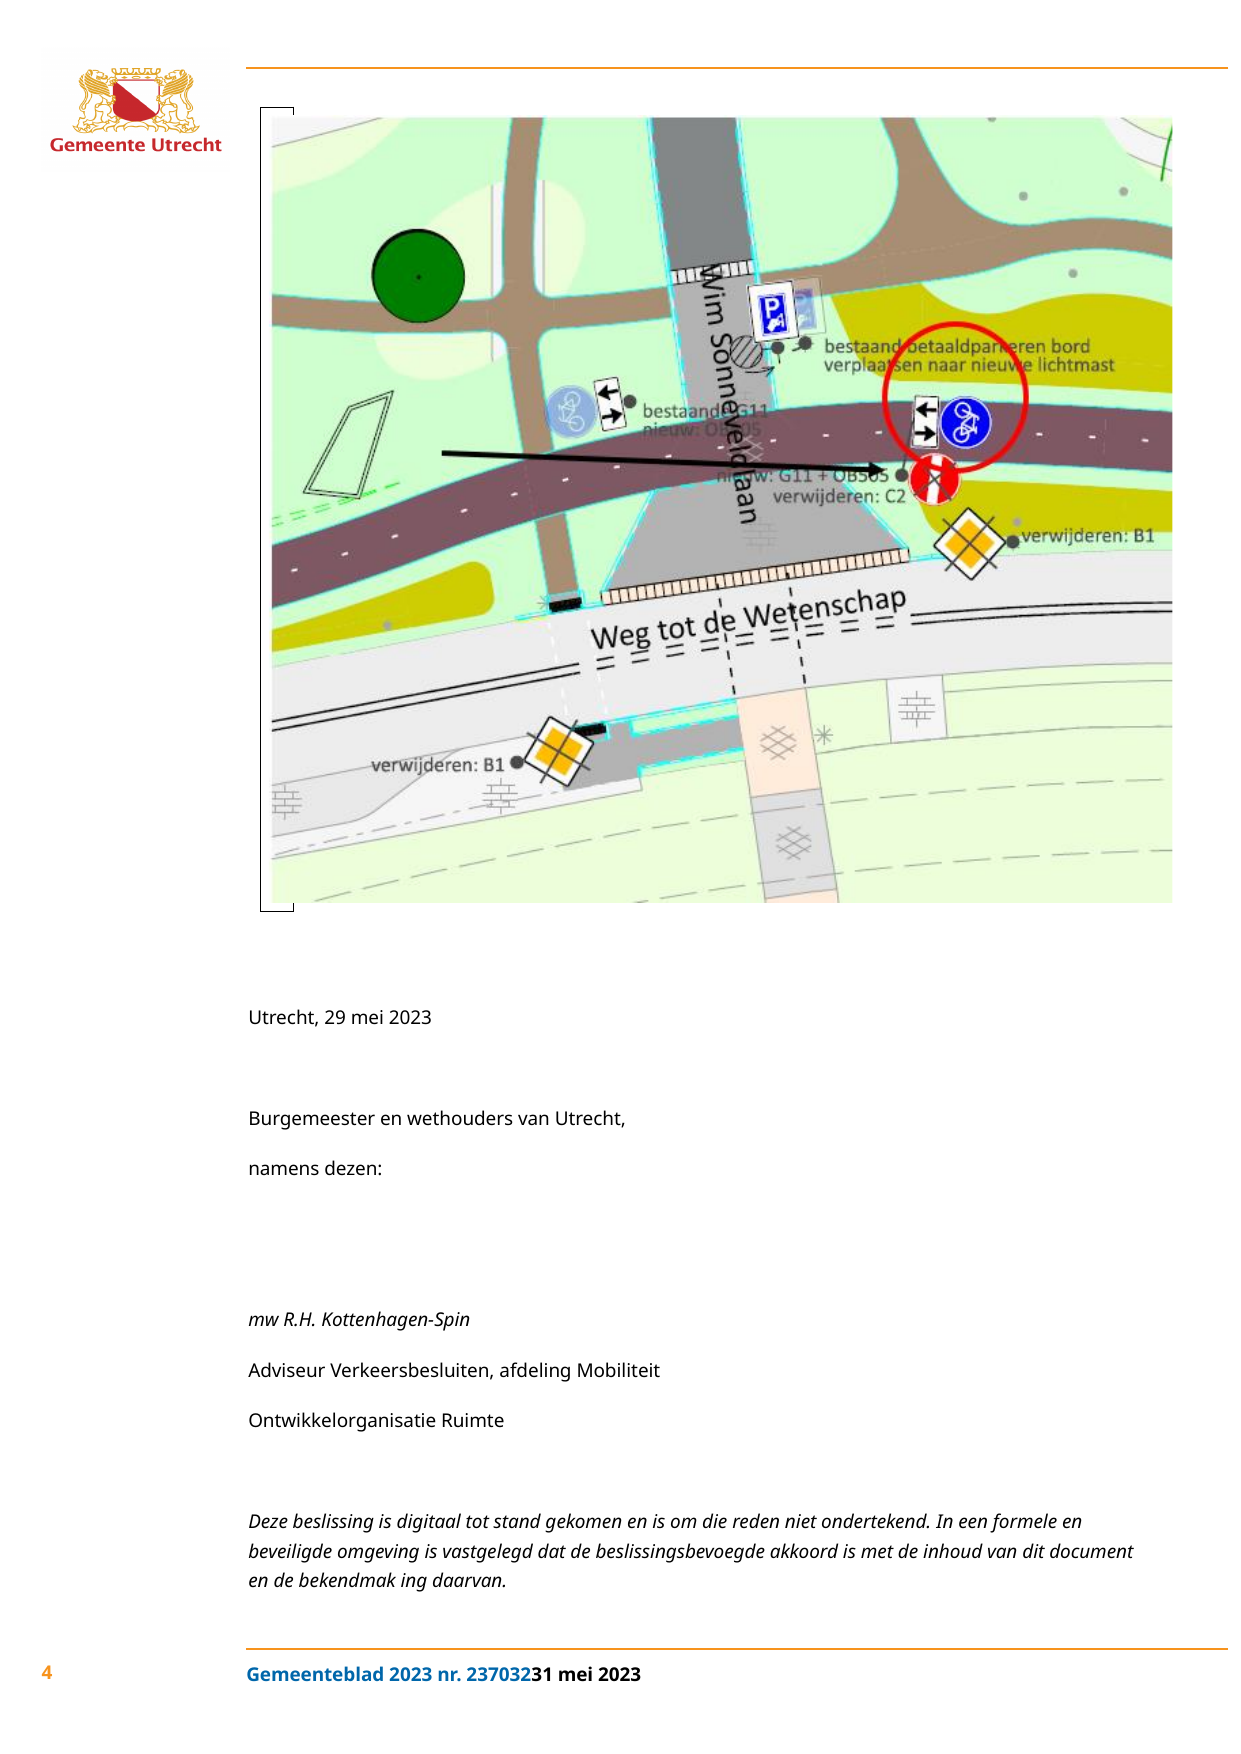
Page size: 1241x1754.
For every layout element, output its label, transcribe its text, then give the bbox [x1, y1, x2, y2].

picture [268, 115, 1173, 903]
text namens dezen: [248, 1155, 1152, 1181]
text Utrecht, 29 mei 2023 [248, 1004, 1152, 1030]
text Burgemeester en wethouders van Utrecht, [248, 1105, 1152, 1131]
text mw R.H. Kottenhagen-Spin [248, 1307, 1152, 1332]
picture [41, 47, 231, 172]
text Adviseur Verkeersbesluiten, afdeling Mobiliteit [248, 1357, 1152, 1383]
text Ontwikkelorganisatie Ruimte [248, 1407, 1152, 1433]
text Deze beslissing is digitaal tot stand gekomen en is om die reden niet ondertekend. In een formele en beveiligde omgeving is vastgelegd dat de beslissingsbevoegde akkoord is met de inhoud van dit document en de bekendmak ing daarvan. [248, 1508, 1152, 1593]
